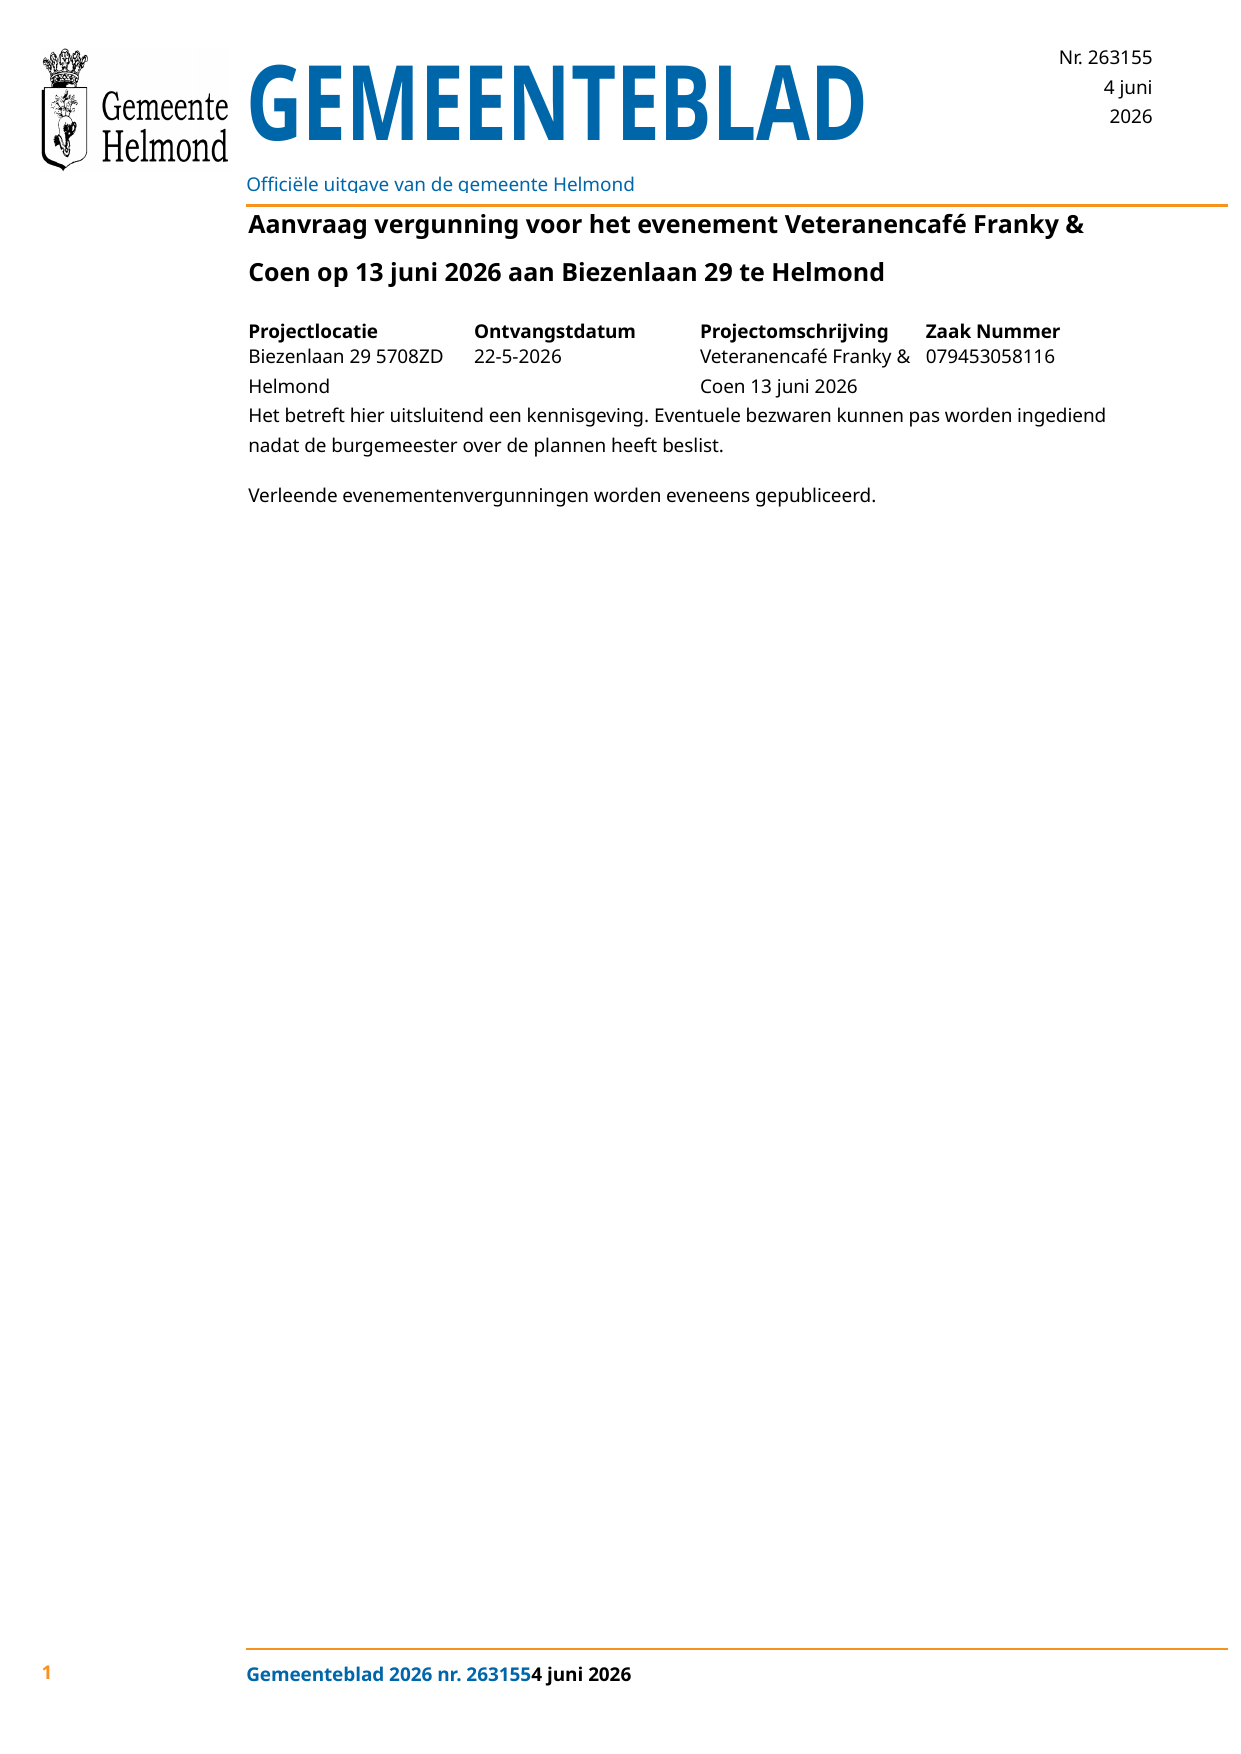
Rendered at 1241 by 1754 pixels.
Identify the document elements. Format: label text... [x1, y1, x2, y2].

table_cell Biezenlaan 29 5708ZD Helmond [248, 344, 474, 399]
table_header Projectlocatie [248, 318, 474, 344]
table_header Ontvangstdatum [474, 318, 700, 344]
table_cell 079453058116 [926, 344, 1152, 399]
text Verleende evenementenvergunningen worden eveneens gepubliceerd. [248, 482, 1152, 508]
text Het betreft hier uitsluitend een kennisgeving. Eventuele bezwaren kunnen pas worden ingediend nadat de burgemeester over de plannen heeft beslist. [248, 402, 1152, 458]
text Aanvraag vergunning voor het evenement Veteranencafé Franky & Coen op 13 juni 2026 aan Biezenlaan 29 te Helmond [248, 207, 1152, 288]
table_header Projectomschrijving [700, 318, 926, 344]
picture [41, 47, 231, 172]
table_cell Veteranencafé Franky & Coen 13 juni 2026 [700, 344, 926, 399]
table_header Zaak Nummer [926, 318, 1152, 344]
table_cell 22-5-2026 [474, 344, 700, 399]
